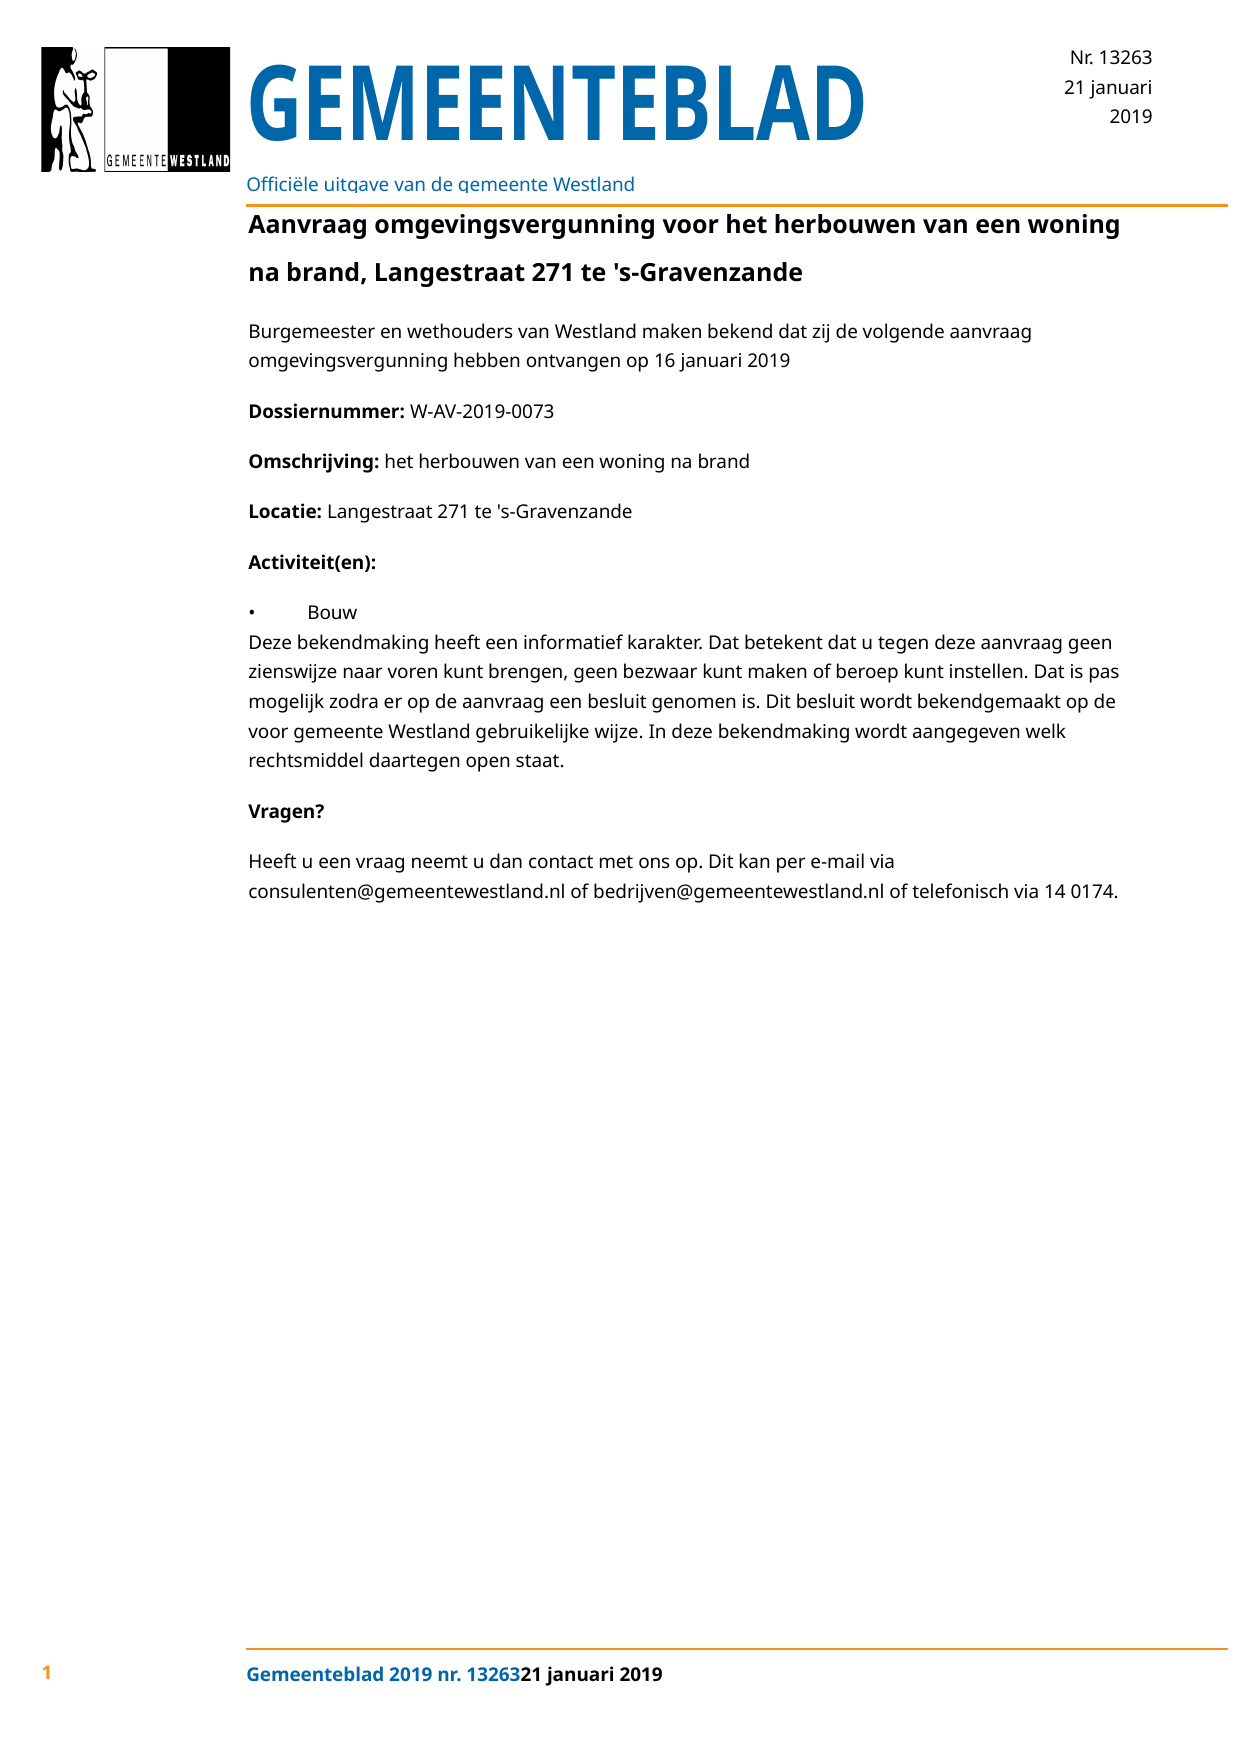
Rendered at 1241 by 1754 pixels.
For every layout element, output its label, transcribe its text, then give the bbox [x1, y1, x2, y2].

text Activiteit(en): [248, 549, 1152, 575]
text Deze bekendmaking heeft een informatief karakter. Dat betekent dat u tegen deze aanvraag geen zienswijze naar voren kunt brengen, geen bezwaar kunt maken of beroep kunt instellen. Dat is pas mogelijk zodra er op de aanvraag een besluit genomen is. Dit besluit wordt bekendgemaakt op de voor gemeente Westland gebruikelijke wijze. In deze bekendmaking wordt aangegeven welk rechtsmiddel daartegen open staat. [248, 629, 1152, 773]
text Omschrijving: het herbouwen van een woning na brand [248, 448, 1152, 474]
text Locatie: Langestraat 271 te 's-Gravenzande [248, 499, 1152, 524]
text Aanvraag omgevingsvergunning voor het herbouwen van een woning na brand, Langestraat 271 te 's-Gravenzande [248, 207, 1152, 288]
text Burgemeester en wethouders van Westland maken bekend dat zij de volgende aanvraag omgevingsvergunning hebben ontvangen op 16 januari 2019 [248, 318, 1152, 373]
list Bouw [248, 599, 1152, 625]
text Dossiernummer: W-AV-2019-0073 [248, 398, 1152, 424]
text Vragen? [248, 798, 1152, 824]
picture [41, 47, 231, 172]
text Heeft u een vraag neemt u dan contact met ons op. Dit kan per e-mail via consulenten@gemeentewestland.nl of bedrijven@gemeentewestland.nl of telefonisch via 14 0174. [248, 848, 1152, 904]
